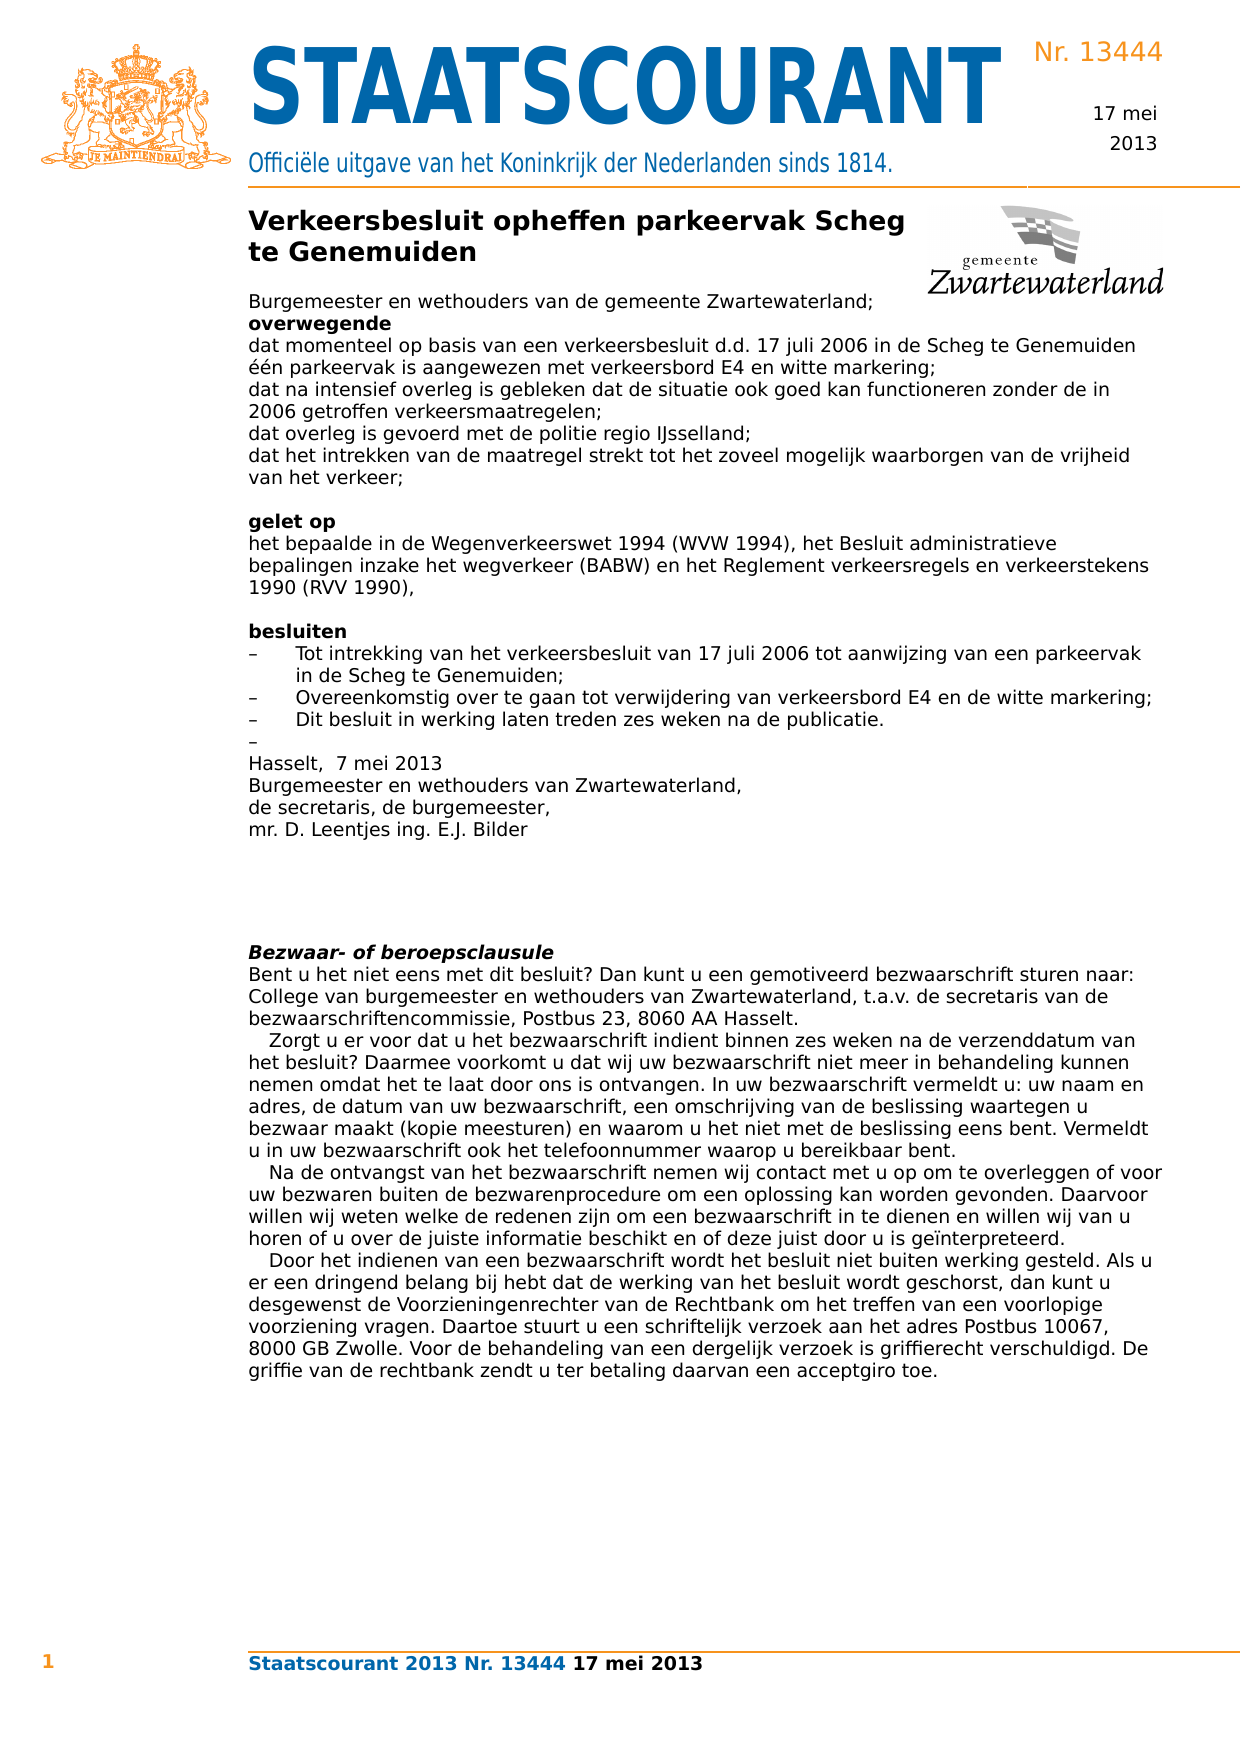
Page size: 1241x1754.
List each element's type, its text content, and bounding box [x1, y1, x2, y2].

subtitle dat momenteel op basis van een verkeersbesluit d.d. 17 juli 2006 in de Scheg te Genemuiden één parkeervak is aangewezen met verkeersbord E4 en witte markering; [248, 335, 1163, 379]
list Tot intrekking van het verkeersbesluit van 17 juli 2006 tot aanwijzing van een parkeervak in de Scheg te Genemuiden; [248, 643, 1163, 687]
text mr. D. Leentjes ing. E.J. Bilder [248, 819, 1163, 841]
text Burgemeester en wethouders van de gemeente Zwartewaterland; [248, 291, 1163, 313]
subtitle Bezwaar- of beroepsclausule [248, 942, 1163, 964]
subtitle overwegende [248, 313, 1163, 335]
text Na de ontvangst van het bezwaarschrift nemen wij contact met u op om te overleggen of voor uw bezwaren buiten de bezwarenprocedure om een oplossing kan worden gevonden. Daarvoor willen wij weten welke de redenen zijn om een bezwaarschrift in te dienen en willen wij van u horen of u over de juiste informatie beschikt en of deze juist door u is geïnterpreteerd. [248, 1162, 1163, 1250]
text Zorgt u er voor dat u het bezwaarschrift indient binnen zes weken na de verzenddatum van het besluit? Daarmee voorkomt u dat wij uw bezwaarschrift niet meer in behandeling kunnen nemen omdat het te laat door ons is ontvangen. In uw bezwaarschrift vermeldt u: uw naam en adres, de datum van uw bezwaarschrift, een omschrijving van de beslissing waartegen u bezwaar maakt (kopie meesturen) en waarom u het niet met de beslissing eens bent. Vermeldt u in uw bezwaarschrift ook het telefoonnummer waarop u bereikbaar bent. [248, 1030, 1163, 1162]
list Dit besluit in werking laten treden zes weken na de publicatie. [248, 709, 1163, 731]
text besluiten [248, 621, 1163, 643]
picture [41, 44, 231, 169]
subtitle dat het intrekken van de maatregel strekt tot het zoveel mogelijk waarborgen van de vrijheid van het verkeer; [248, 445, 1163, 489]
picture [927, 205, 1164, 294]
subtitle gelet op [248, 511, 1163, 533]
text Door het indienen van een bezwaarschrift wordt het besluit niet buiten werking gesteld. Als u er een dringend belang bij hebt dat de werking van het besluit wordt geschorst, dan kunt u desgewenst de Voorzieningenrechter van de Rechtbank om het treffen van een voorlopige voorziening vragen. Daartoe stuurt u een schriftelijk verzoek aan het adres Postbus 10067, 8000 GB Zwolle. Voor de behandeling van een dergelijk verzoek is griffierecht verschuldigd. De griffie van de rechtbank zendt u ter betaling daarvan een acceptgiro toe. [248, 1250, 1163, 1382]
subtitle Verkeersbesluit opheffen parkeervak Scheg te Genemuiden [248, 206, 927, 268]
text Burgemeester en wethouders van Zwartewaterland, [248, 775, 1163, 797]
text Bent u het niet eens met dit besluit? Dan kunt u een gemotiveerd bezwaarschrift sturen naar: College van burgemeester en wethouders van Zwartewaterland, t.a.v. de secretaris van de bezwaarschriftencommissie, Postbus 23, 8060 AA Hasselt. [248, 964, 1163, 1030]
subtitle dat na intensief overleg is gebleken dat de situatie ook goed kan functioneren zonder de in 2006 getroffen verkeersmaatregelen; [248, 379, 1163, 423]
list Overeenkomstig over te gaan tot verwijdering van verkeersbord E4 en de witte markering; [248, 687, 1163, 709]
text Hasselt, 7 mei 2013 [248, 753, 1163, 775]
subtitle dat overleg is gevoerd met de politie regio IJsselland; [248, 423, 1163, 445]
subtitle het bepaalde in de Wegenverkeerswet 1994 (WVW 1994), het Besluit administratieve bepalingen inzake het wegverkeer (BABW) en het Reglement verkeersregels en verkeerstekens 1990 (RVV 1990), [248, 533, 1163, 599]
text de secretaris, de burgemeester, [248, 797, 1163, 819]
